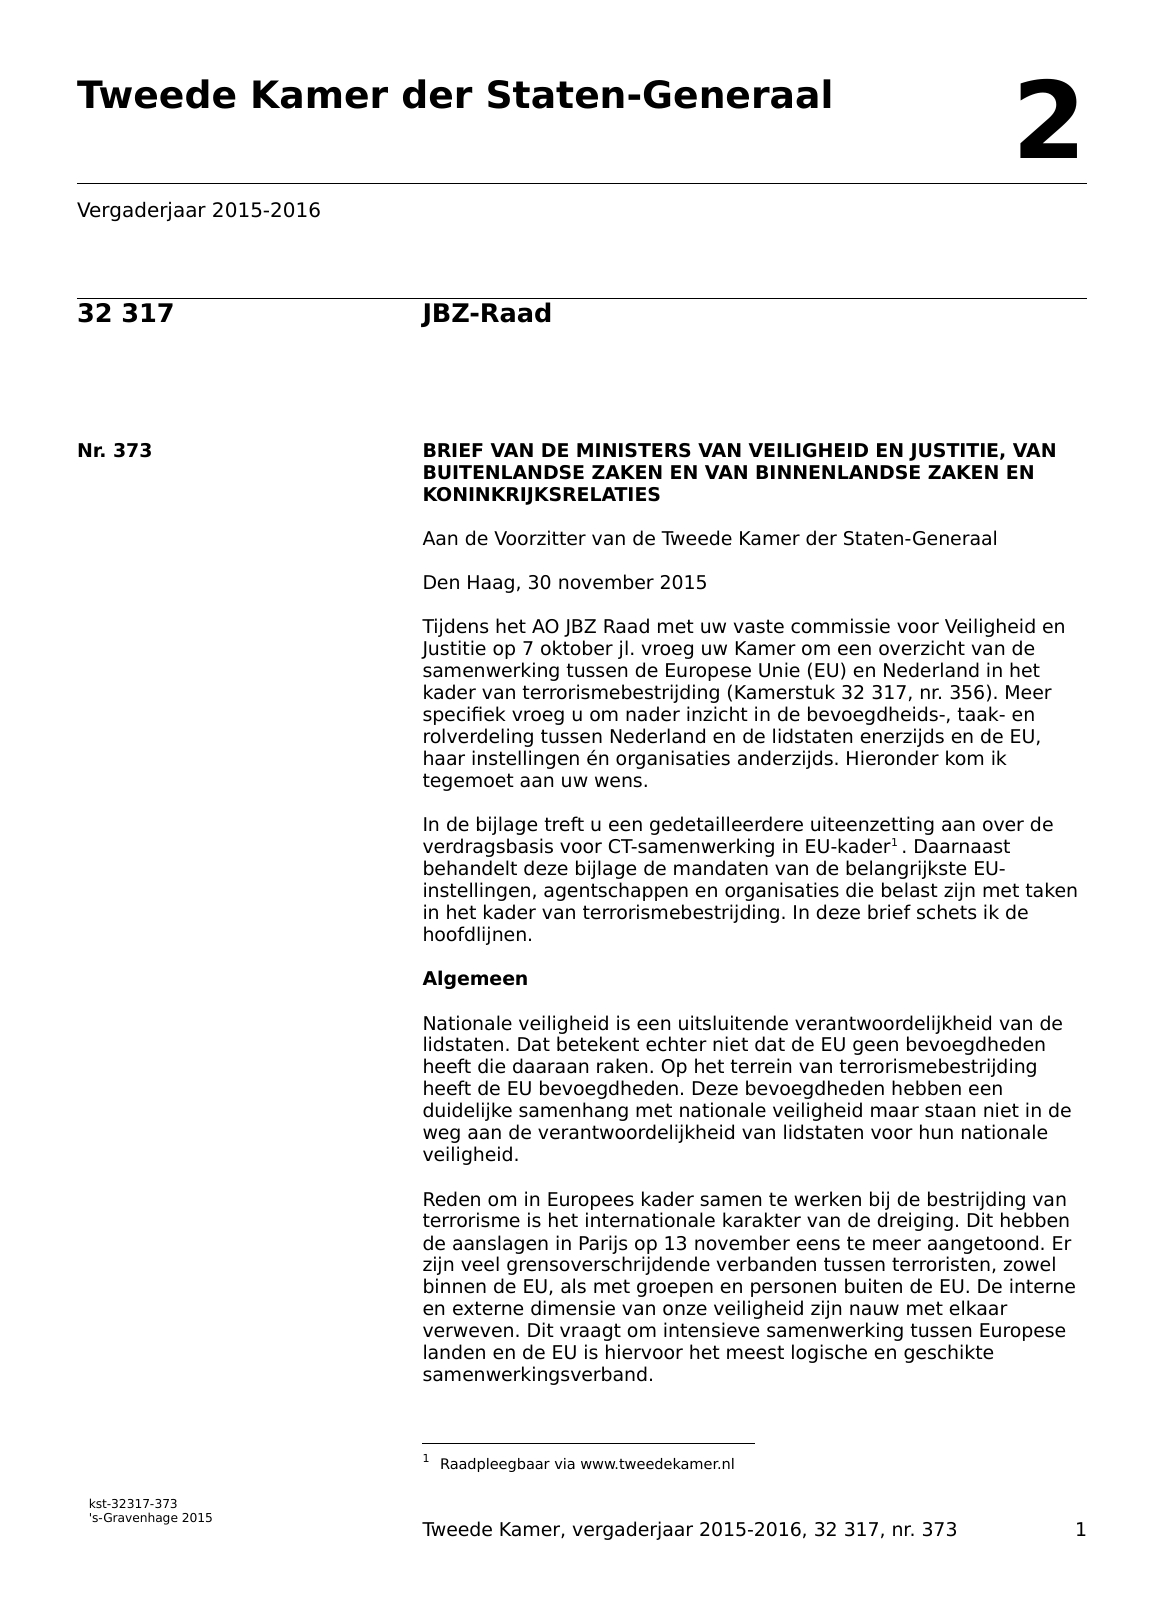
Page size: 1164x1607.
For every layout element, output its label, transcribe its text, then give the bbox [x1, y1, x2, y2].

text Reden om in Europees kader samen te werken bij de bestrijding van terrorisme is het internationale karakter van de dreiging. Dit hebben de aanslagen in Parijs op 13 november eens te meer aangetoond. Er zijn veel grensoverschrijdende verbanden tussen terroristen, zowel binnen de EU, als met groepen en personen buiten de EU. De interne en externe dimensie van onze veiligheid zijn nauw met elkaar verweven. Dit vraagt om intensieve samenwerking tussen Europese landen en de EU is hiervoor het meest logische en geschikte samenwerkingsverband. [422, 1188, 1087, 1386]
subtitle Nr. 373 BRIEF VAN DE MINISTERS VAN VEILIGHEID EN JUSTITIE, VAN BUITENLANDSE ZAKEN EN VAN BINNENLANDSE ZAKEN EN KONINKRIJKSRELATIES [77, 440, 1087, 506]
text Raadpleegbaar via www.tweedekamer.nl [422, 1452, 1087, 1474]
subtitle 32 317 JBZ-Raad [77, 299, 1087, 329]
text Nationale veiligheid is een uitsluitende verantwoordelijkheid van de lidstaten. Dat betekent echter niet dat de EU geen bevoegdheden heeft die daaraan raken. Op het terrein van terrorismebestrijding heeft de EU bevoegdheden. Deze bevoegdheden hebben een duidelijke samenhang met nationale veiligheid maar staan niet in de weg aan de verantwoordelijkheid van lidstaten voor hun nationale veiligheid. [422, 1012, 1087, 1166]
table_header Tweede Kamer der Staten-Generaal [77, 59, 886, 183]
table_cell Vergaderjaar 2015-2016 [77, 184, 1087, 298]
text In de bijlage treft u een gedetailleerdere uiteenzetting aan over de verdragsbasis voor CT-samenwerking in EU-kader. Daarnaast behandelt deze bijlage de mandaten van de belangrijkste EU-instellingen, agentschappen en organisaties die belast zijn met taken in het kader van terrorismebestrijding. In deze brief schets ik de hoofdlijnen. [422, 814, 1087, 946]
table_header 2 [886, 59, 1087, 183]
text Aan de Voorzitter van de Tweede Kamer der Staten-Generaal [422, 528, 1087, 550]
text Tijdens het AO JBZ Raad met uw vaste commissie voor Veiligheid en Justitie op 7 oktober jl. vroeg uw Kamer om een overzicht van de samenwerking tussen de Europese Unie (EU) en Nederland in het kader van terrorismebestrijding (Kamerstuk 32 317, nr. 356). Meer specifiek vroeg u om nader inzicht in de bevoegdheids-, taak- en rolverdeling tussen Nederland en de lidstaten enerzijds en de EU, haar instellingen én organisaties anderzijds. Hieronder kom ik tegemoet aan uw wens. [422, 616, 1087, 792]
subtitle Algemeen [422, 968, 1087, 990]
text Den Haag, 30 november 2015 [422, 572, 1087, 594]
text 's-Gravenhage 2015 [88, 1511, 323, 1525]
text kst-32317-373 [88, 1497, 323, 1511]
